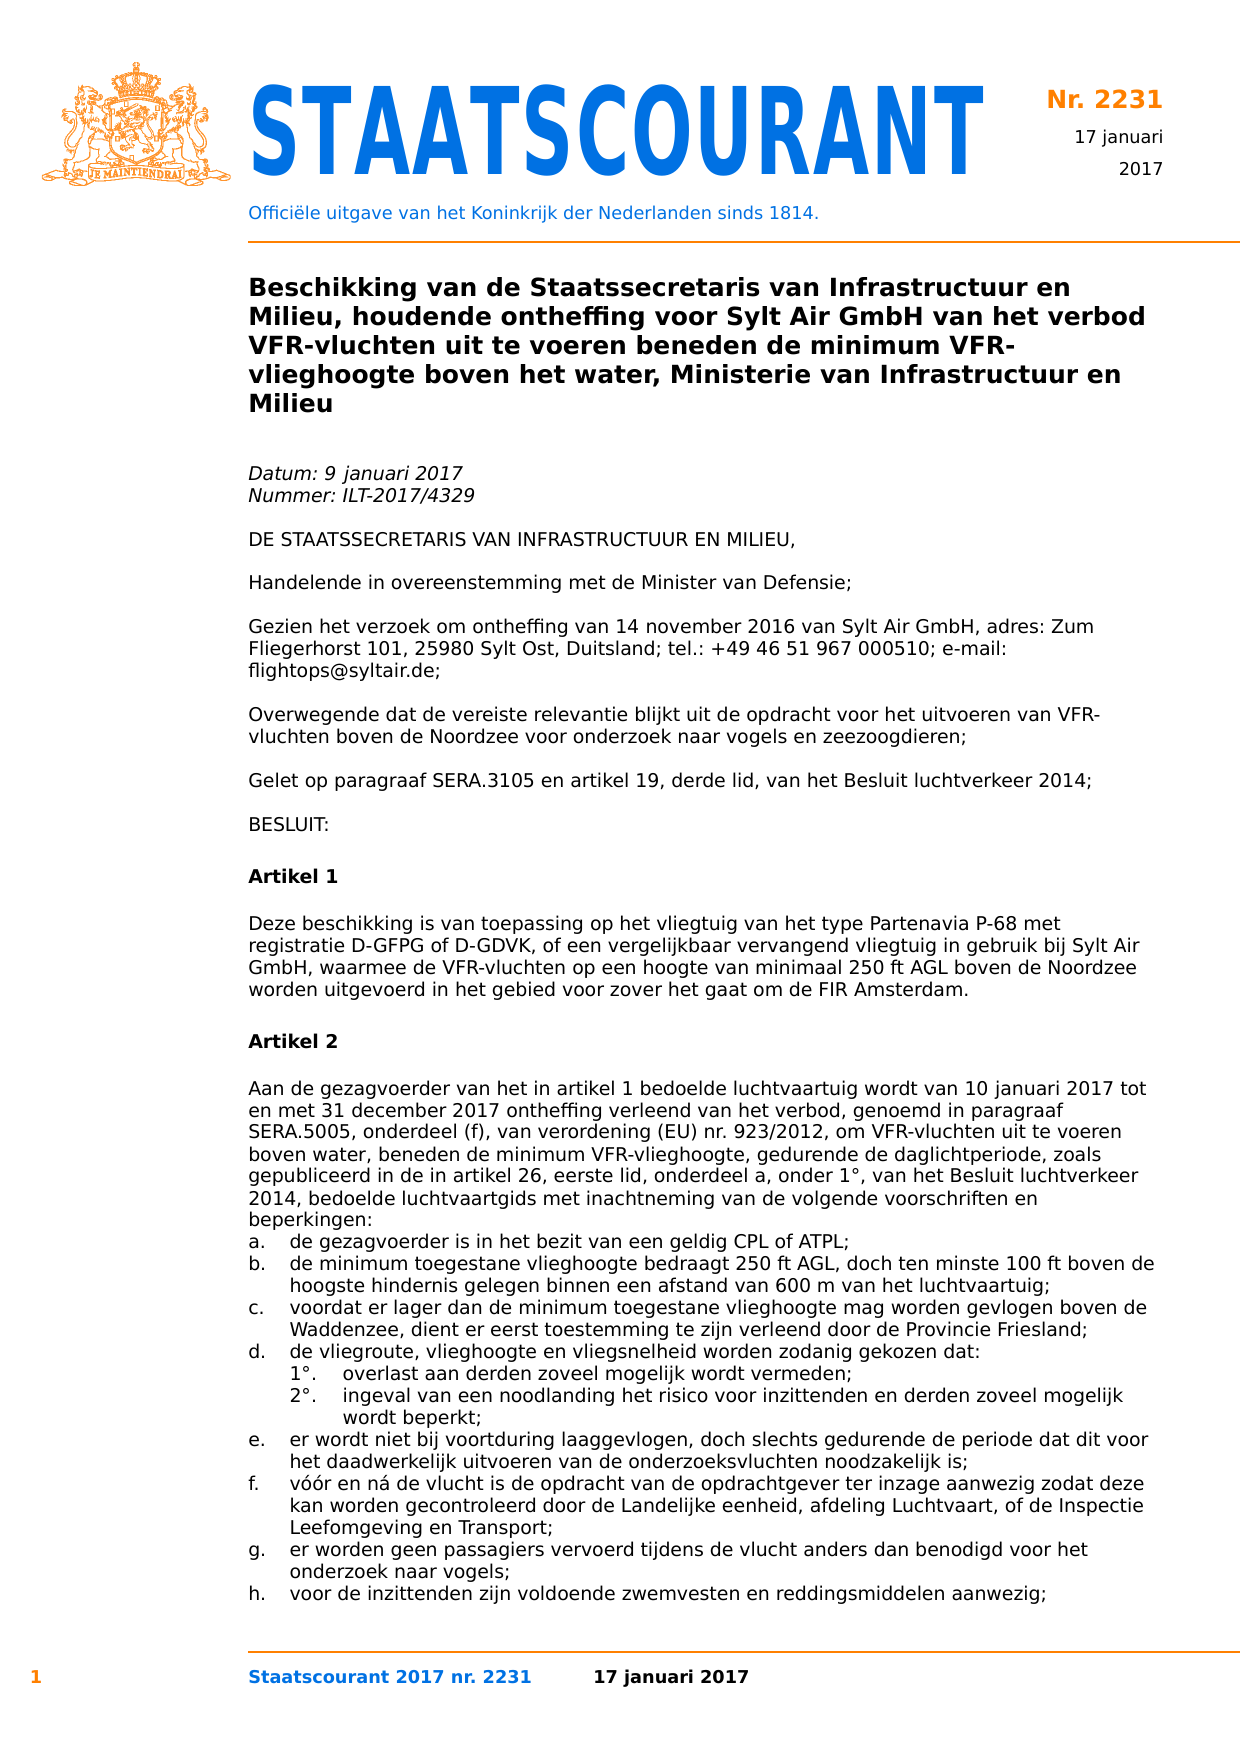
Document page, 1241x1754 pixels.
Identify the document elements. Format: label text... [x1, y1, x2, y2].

text 2°. ingeval van een noodlanding het risico voor inzittenden en derden zoveel mogelijk wordt beperkt; [289, 1385, 1163, 1429]
text 1°. overlast aan derden zoveel mogelijk wordt vermeden; [289, 1363, 1163, 1385]
table_header Nr. 2231 [998, 62, 1240, 121]
table_cell Officiële uitgave van het Koninkrijk der Nederlanden sinds 1814. [248, 203, 1240, 241]
text Aan de gezagvoerder van het in artikel 1 bedoelde luchtvaartuig wordt van 10 januari 2017 tot en met 31 december 2017 ontheffing verleend van het verbod, genoemd in paragraaf SERA.5005, onderdeel (f), van verordening (EU) nr. 923/2012, om VFR-vluchten uit te voeren boven water, beneden de minimum VFR-vlieghoogte, gedurende de daglichtperiode, zoals gepubliceerd in de in artikel 26, eerste lid, onderdeel a, onder 1°, van het Besluit luchtverkeer 2014, bedoelde luchtvaartgids met inachtneming van de volgende voorschriften en beperkingen: [248, 1077, 1163, 1231]
text d. de vliegroute, vlieghoogte en vliegsnelheid worden zodanig gekozen dat: [248, 1341, 1163, 1363]
text h. voor de inzittenden zijn voldoende zwemvesten en reddingsmiddelen aanwezig; [248, 1583, 1163, 1605]
subtitle Beschikking van de Staatssecretaris van Infrastructuur en Milieu, houdende ontheffing voor Sylt Air GmbH van het verbod VFR-vluchten uit te voeren beneden de minimum VFR-vlieghoogte boven het water, Ministerie van Infrastructuur en Milieu [248, 273, 1163, 419]
subtitle Artikel 2 [248, 1031, 1163, 1052]
text b. de minimum toegestane vlieghoogte bedraagt 250 ft AGL, doch ten minste 100 ft boven de hoogste hindernis gelegen binnen een afstand van 600 m van het luchtvaartuig; [248, 1253, 1163, 1297]
text a. de gezagvoerder is in het bezit van een geldig CPL of ATPL; [248, 1231, 1163, 1253]
subtitle Artikel 1 [248, 866, 1163, 888]
text c. voordat er lager dan de minimum toegestane vlieghoogte mag worden gevlogen boven de Waddenzee, dient er eerst toestemming te zijn verleend door de Provincie Friesland; [248, 1297, 1163, 1341]
table_header [25, 62, 248, 241]
text Nummer: ILT-2017/4329 [248, 484, 1163, 507]
text Gelet op paragraaf SERA.3105 en artikel 19, derde lid, van het Besluit luchtverkeer 2014; [248, 770, 1163, 792]
text f. vóór en ná de vlucht is de opdracht van de opdrachtgever ter inzage aanwezig zodat deze kan worden gecontroleerd door de Landelijke eenheid, afdeling Luchtvaart, of de Inspectie Leefomgeving en Transport; [248, 1473, 1163, 1539]
text g. er worden geen passagiers vervoerd tijdens de vlucht anders dan benodigd voor het onderzoek naar vogels; [248, 1539, 1163, 1583]
text Deze beschikking is van toepassing op het vliegtuig van het type Partenavia P-68 met registratie D-GFPG of D-GDVK, of een vergelijkbaar vervangend vliegtuig in gebruik bij Sylt Air GmbH, waarmee de VFR-vluchten op een hoogte van minimaal 250 ft AGL boven de Noordzee worden uitgevoerd in het gebied voor zover het gaat om de FIR Amsterdam. [248, 913, 1163, 1001]
text DE STAATSSECRETARIS VAN INFRASTRUCTUUR EN MILIEU, [248, 528, 1163, 550]
table_cell 2017 [998, 153, 1240, 203]
text BESLUIT: [248, 814, 1163, 836]
text Overwegende dat de vereiste relevantie blijkt uit de opdracht voor het uitvoeren van VFR-vluchten boven de Noordzee voor onderzoek naar vogels en zeezoogdieren; [248, 704, 1163, 748]
table_header STAATSCOURANT [248, 62, 998, 203]
text Datum: 9 januari 2017 [248, 463, 1163, 484]
text Handelende in overeenstemming met de Minister van Defensie; [248, 572, 1163, 594]
picture [41, 62, 231, 186]
table_cell 17 januari [998, 121, 1240, 153]
text Gezien het verzoek om ontheffing van 14 november 2016 van Sylt Air GmbH, adres: Zum Fliegerhorst 101, 25980 Sylt Ost, Duitsland; tel.: +49 46 51 967 000510; e-mail: flightops@syltair.de; [248, 616, 1163, 682]
text e. er wordt niet bij voortduring laaggevlogen, doch slechts gedurende de periode dat dit voor het daadwerkelijk uitvoeren van de onderzoeksvluchten noodzakelijk is; [248, 1429, 1163, 1473]
